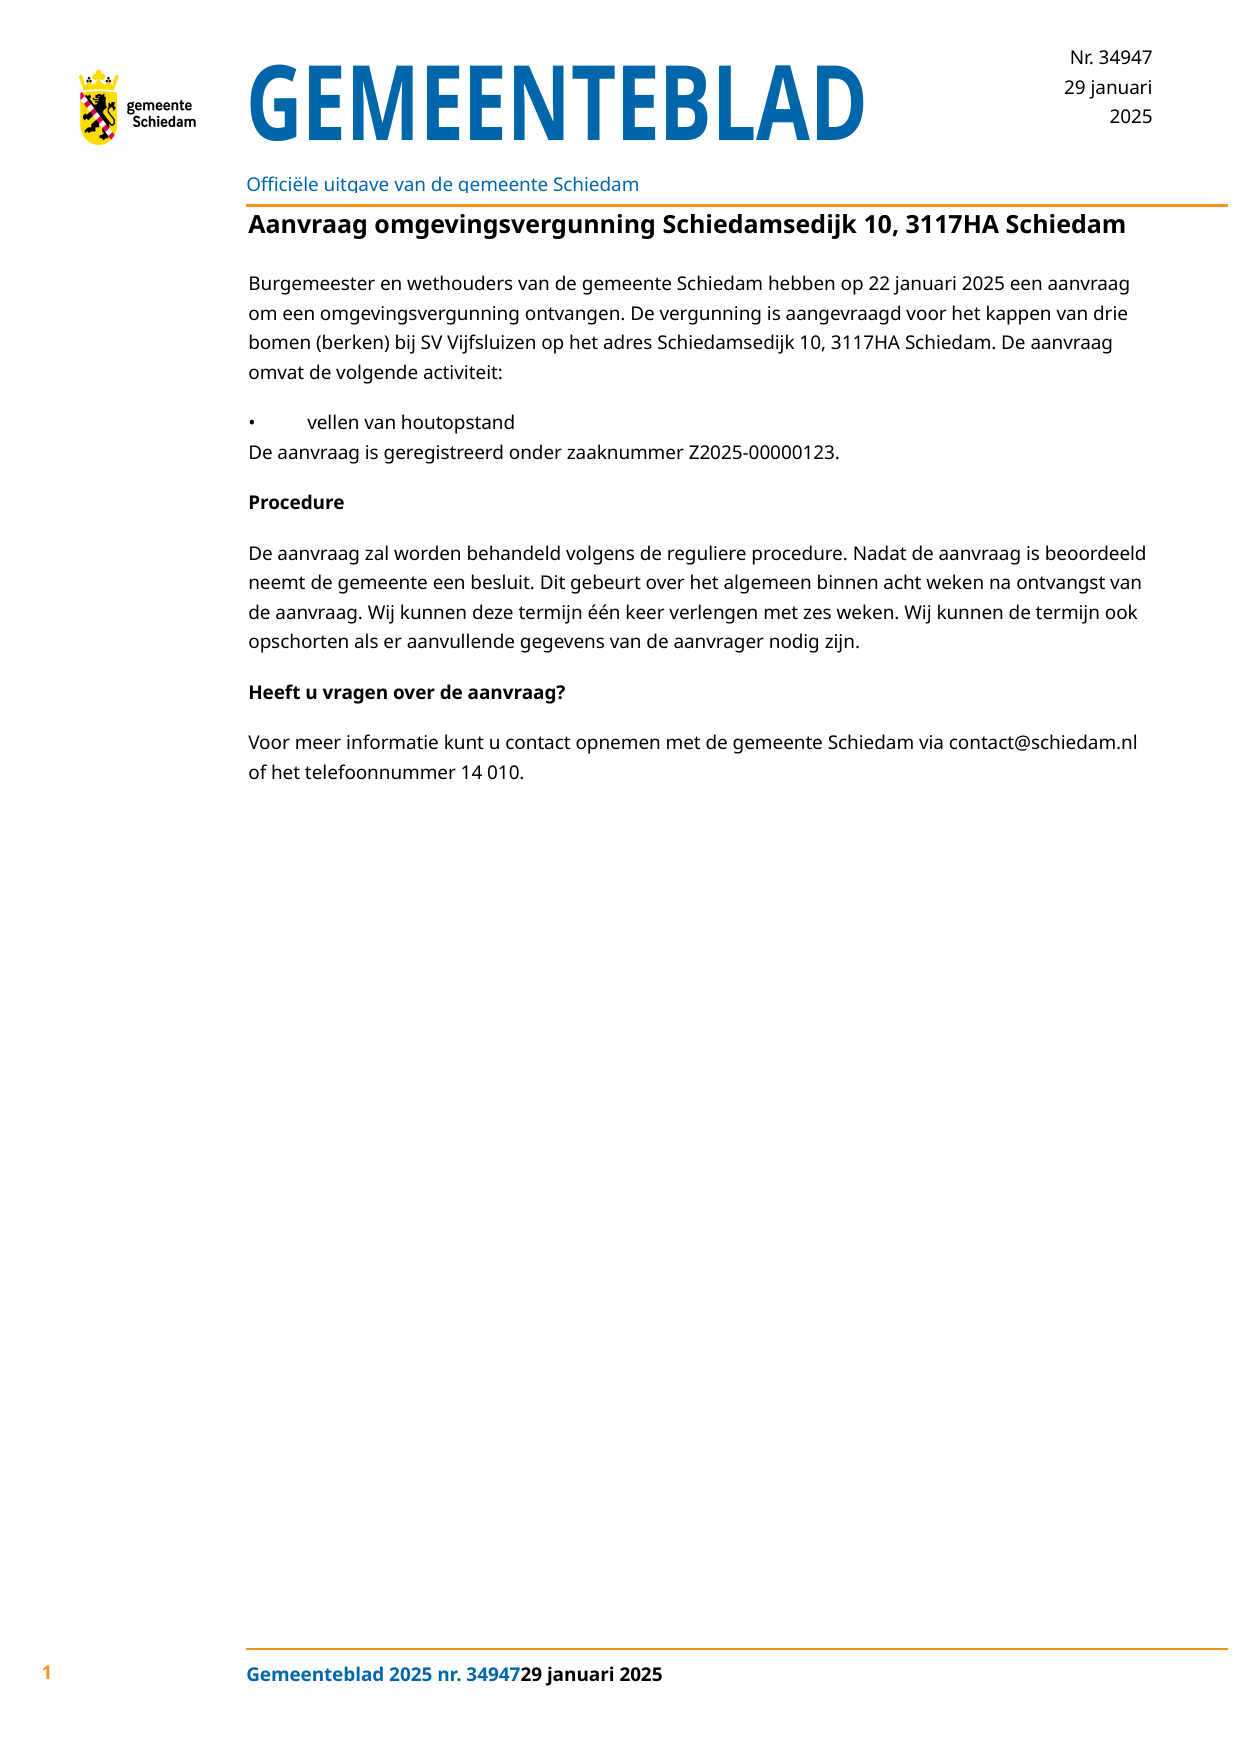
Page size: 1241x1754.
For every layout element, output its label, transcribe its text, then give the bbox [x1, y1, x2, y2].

text Burgemeester en wethouders van de gemeente Schiedam hebben op 22 januari 2025 een aanvraag om een omgevingsvergunning ontvangen. De vergunning is aangevraagd voor het kappen van drie bomen (berken) bij SV Vijfsluizen op het adres Schiedamsedijk 10, 3117HA Schiedam. De aanvraag omvat de volgende activiteit: [248, 270, 1152, 385]
text Heeft u vragen over de aanvraag? [248, 679, 1152, 705]
text De aanvraag zal worden behandeld volgens de reguliere procedure. Nadat de aanvraag is beoordeeld neemt de gemeente een besluit. Dit gebeurt over het algemeen binnen acht weken na ontvangst van de aanvraag. Wij kunnen deze termijn één keer verlengen met zes weken. Wij kunnen de termijn ook opschorten als er aanvullende gegevens van de aanvrager nodig zijn. [248, 540, 1152, 654]
text De aanvraag is geregistreerd onder zaaknummer Z2025-00000123. [248, 439, 1152, 465]
picture [41, 47, 231, 172]
list vellen van houtopstand [248, 409, 1152, 435]
text Aanvraag omgevingsvergunning Schiedamsedijk 10, 3117HA Schiedam [248, 207, 1152, 241]
text Voor meer informatie kunt u contact opnemen met de gemeente Schiedam via contact@schiedam.nl of het telefoonnummer 14 010. [248, 729, 1152, 785]
text Procedure [248, 489, 1152, 515]
